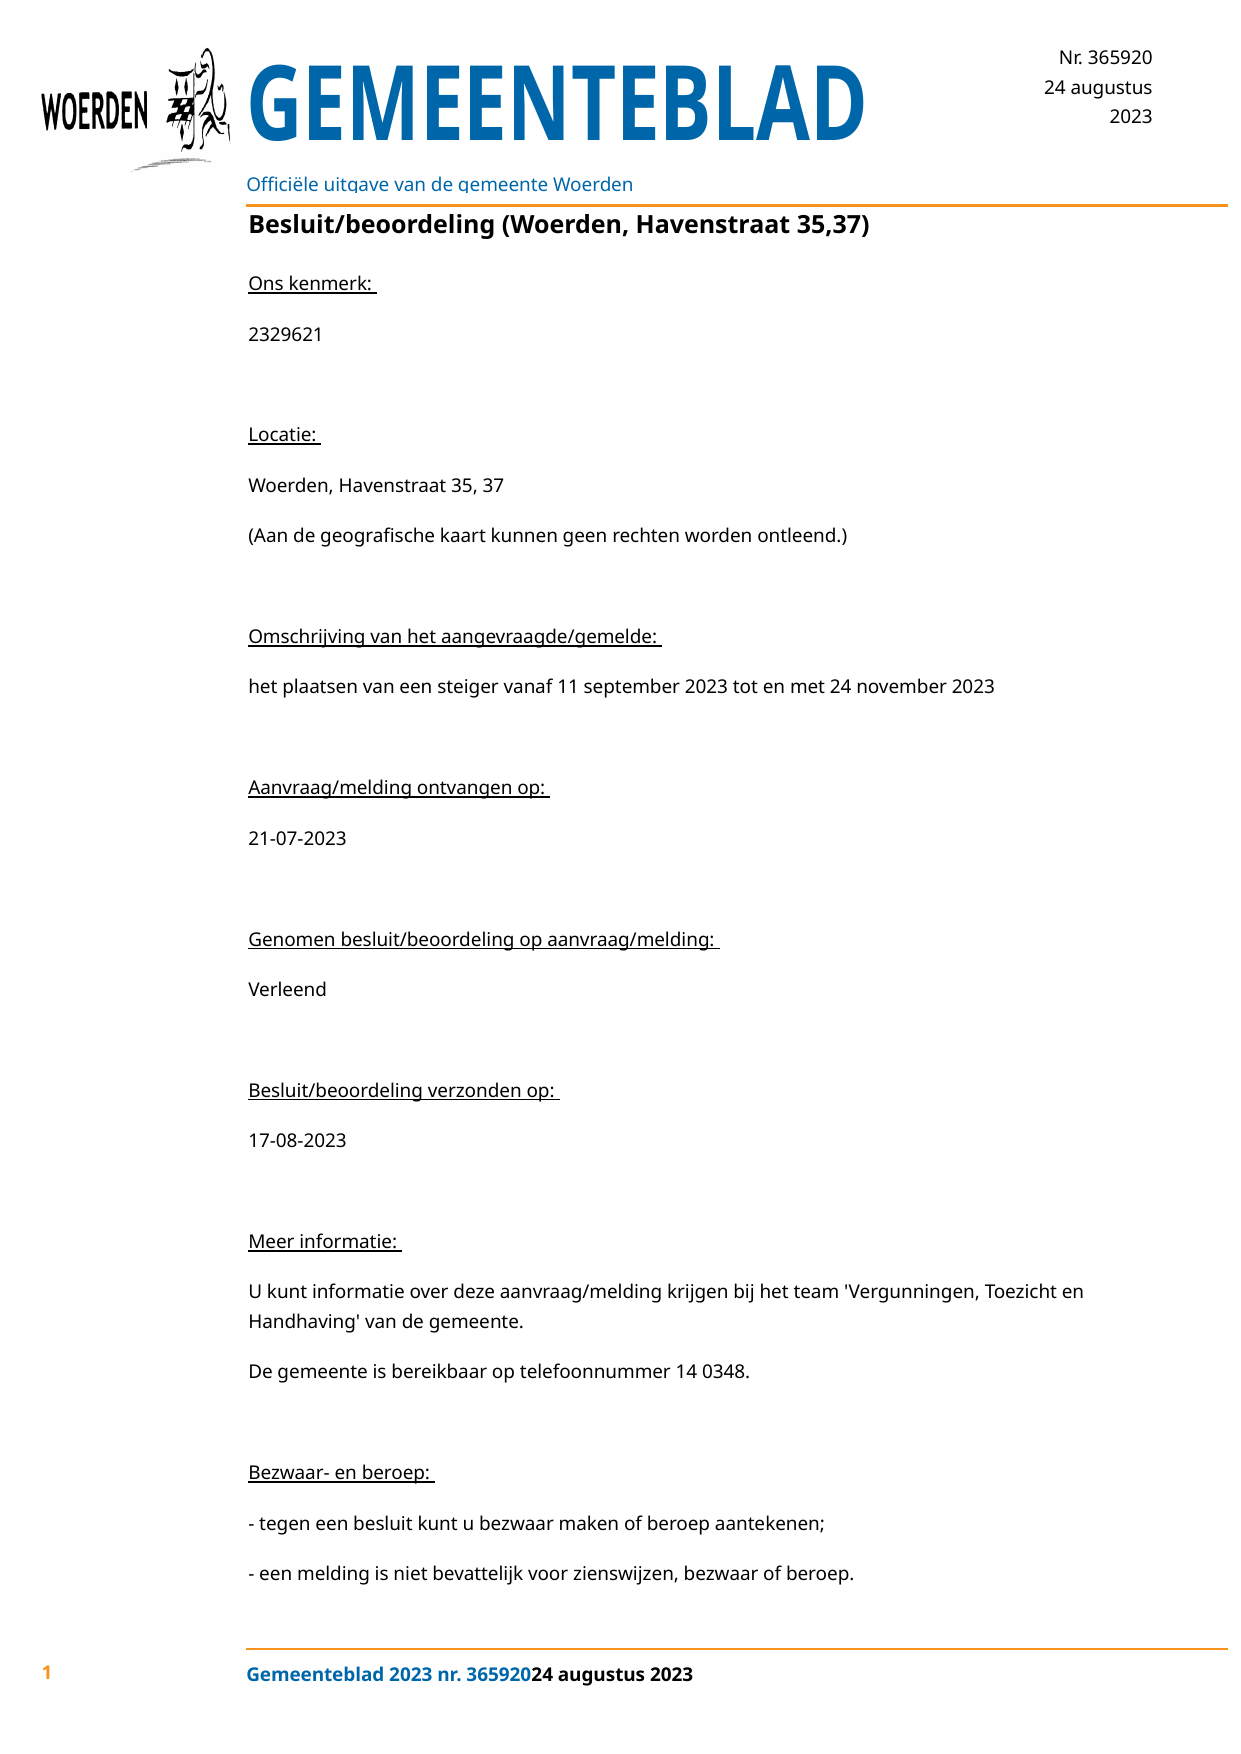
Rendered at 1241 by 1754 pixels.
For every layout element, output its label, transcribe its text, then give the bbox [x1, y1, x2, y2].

text 17-08-2023 [248, 1127, 1152, 1153]
text 21-07-2023 [248, 825, 1152, 851]
text Woerden, Havenstraat 35, 37 [248, 472, 1152, 498]
text - tegen een besluit kunt u bezwaar maken of beroep aantekenen; [248, 1510, 1152, 1536]
text het plaatsen van een steiger vanaf 11 september 2023 tot en met 24 november 2023 [248, 674, 1152, 699]
text Besluit/beoordeling verzonden op: [248, 1077, 1152, 1103]
text Besluit/beoordeling (Woerden, Havenstraat 35,37) [248, 207, 1152, 241]
text Meer informatie: [248, 1228, 1152, 1254]
text 2329621 [248, 321, 1152, 346]
text Bezwaar- en beroep: [248, 1459, 1152, 1485]
picture [41, 47, 231, 172]
text Genomen besluit/beoordeling op aanvraag/melding: [248, 926, 1152, 951]
text Verleend [248, 976, 1152, 1002]
text U kunt informatie over deze aanvraag/melding krijgen bij het team 'Vergunningen, Toezicht en Handhaving' van de gemeente. [248, 1279, 1152, 1334]
text Omschrijving van het aangevraagde/gemelde: [248, 623, 1152, 649]
text - een melding is niet bevattelijk voor zienswijzen, bezwaar of beroep. [248, 1560, 1152, 1586]
text Aanvraag/melding ontvangen op: [248, 774, 1152, 800]
text Ons kenmerk: [248, 270, 1152, 296]
text Locatie: [248, 422, 1152, 447]
text De gemeente is bereikbaar op telefoonnummer 14 0348. [248, 1359, 1152, 1384]
text (Aan de geografische kaart kunnen geen rechten worden ontleend.) [248, 522, 1152, 548]
